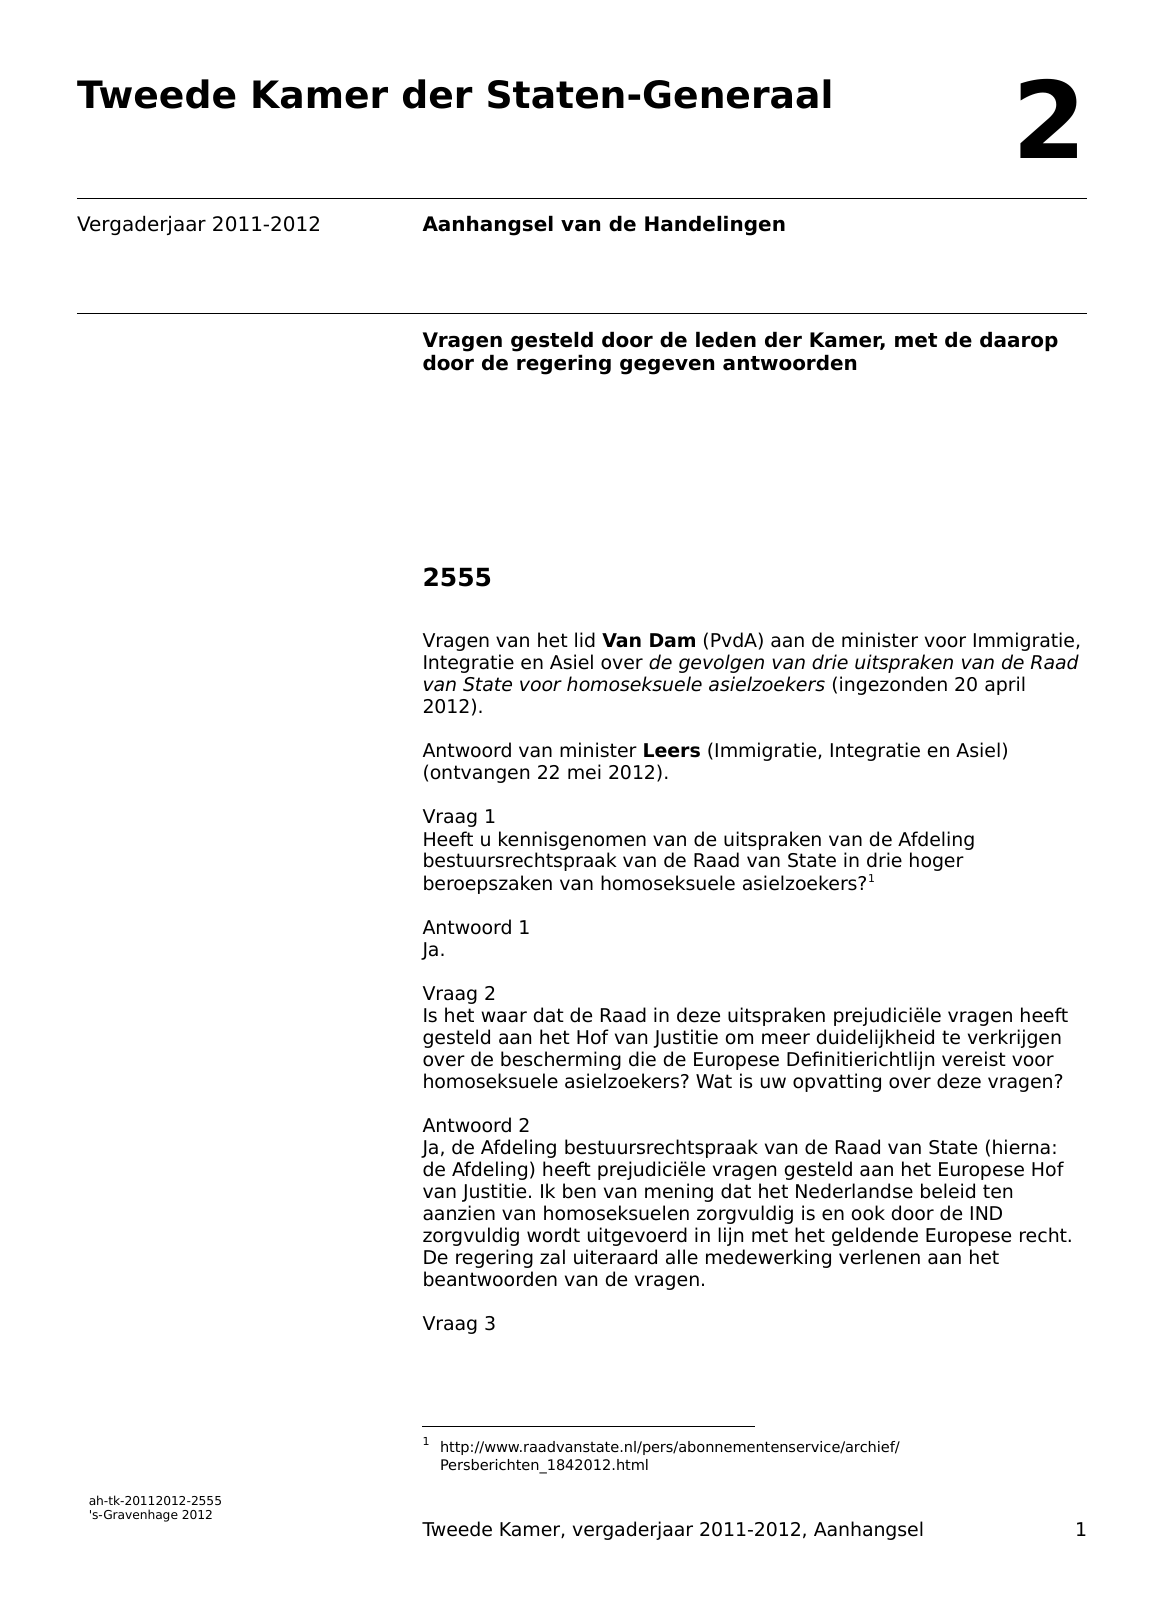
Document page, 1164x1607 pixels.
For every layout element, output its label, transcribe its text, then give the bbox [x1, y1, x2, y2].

text Vraag 1 [422, 806, 1087, 828]
text Antwoord van minister Leers (Immigratie, Integratie en Asiel) (ontvangen 22 mei 2012). [422, 740, 1087, 784]
text Antwoord 2 [422, 1115, 1087, 1137]
text Is het waar dat de Raad in deze uitspraken prejudiciële vragen heeft gesteld aan het Hof van Justitie om meer duidelijkheid te verkrijgen over de bescherming die de Europese Definitierichtlijn vereist voor homoseksuele asielzoekers? Wat is uw opvatting over deze vragen? [422, 1005, 1087, 1093]
table_header Tweede Kamer der Staten-Generaal [77, 59, 886, 198]
text Ja. [422, 938, 1087, 961]
text http://www.raadvanstate.nl/pers/abonnementenservice/archief/Persberichten_1842012.html [422, 1435, 1087, 1474]
table_cell Vergaderjaar 2011-2012 [77, 199, 422, 313]
table_cell Vragen gesteld door de leden der Kamer, met de daarop door de regering gegeven antwoorden [422, 314, 1087, 375]
text Vraag 2 [422, 983, 1087, 1005]
text Ja, de Afdeling bestuursrechtspraak van de Raad van State (hierna: de Afdeling) heeft prejudiciële vragen gesteld aan het Europese Hof van Justitie. Ik ben van mening dat het Nederlandse beleid ten aanzien van homoseksuelen zorgvuldig is en ook door de IND zorgvuldig wordt uitgevoerd in lijn met het geldende Europese recht. De regering zal uiteraard alle medewerking verlenen aan het beantwoorden van de vragen. [422, 1137, 1087, 1291]
text 2555 [422, 563, 1087, 592]
text Antwoord 1 [422, 917, 1087, 938]
text Vraag 3 [422, 1313, 1087, 1335]
table_cell [77, 314, 422, 375]
table_cell Aanhangsel van de Handelingen [422, 199, 1087, 313]
text 's-Gravenhage 2012 [88, 1508, 323, 1522]
text Vragen van het lid Van Dam (PvdA) aan de minister voor Immigratie, Integratie en Asiel over de gevolgen van drie uitspraken van de Raad van State voor homoseksuele asielzoekers (ingezonden 20 april 2012). [422, 630, 1087, 718]
text ah-tk-20112012-2555 [88, 1494, 323, 1508]
table_header 2 [886, 59, 1087, 198]
text Heeft u kennisgenomen van de uitspraken van de Afdeling bestuursrechtspraak van de Raad van State in drie hoger beroepszaken van homoseksuele asielzoekers? [422, 828, 1087, 894]
